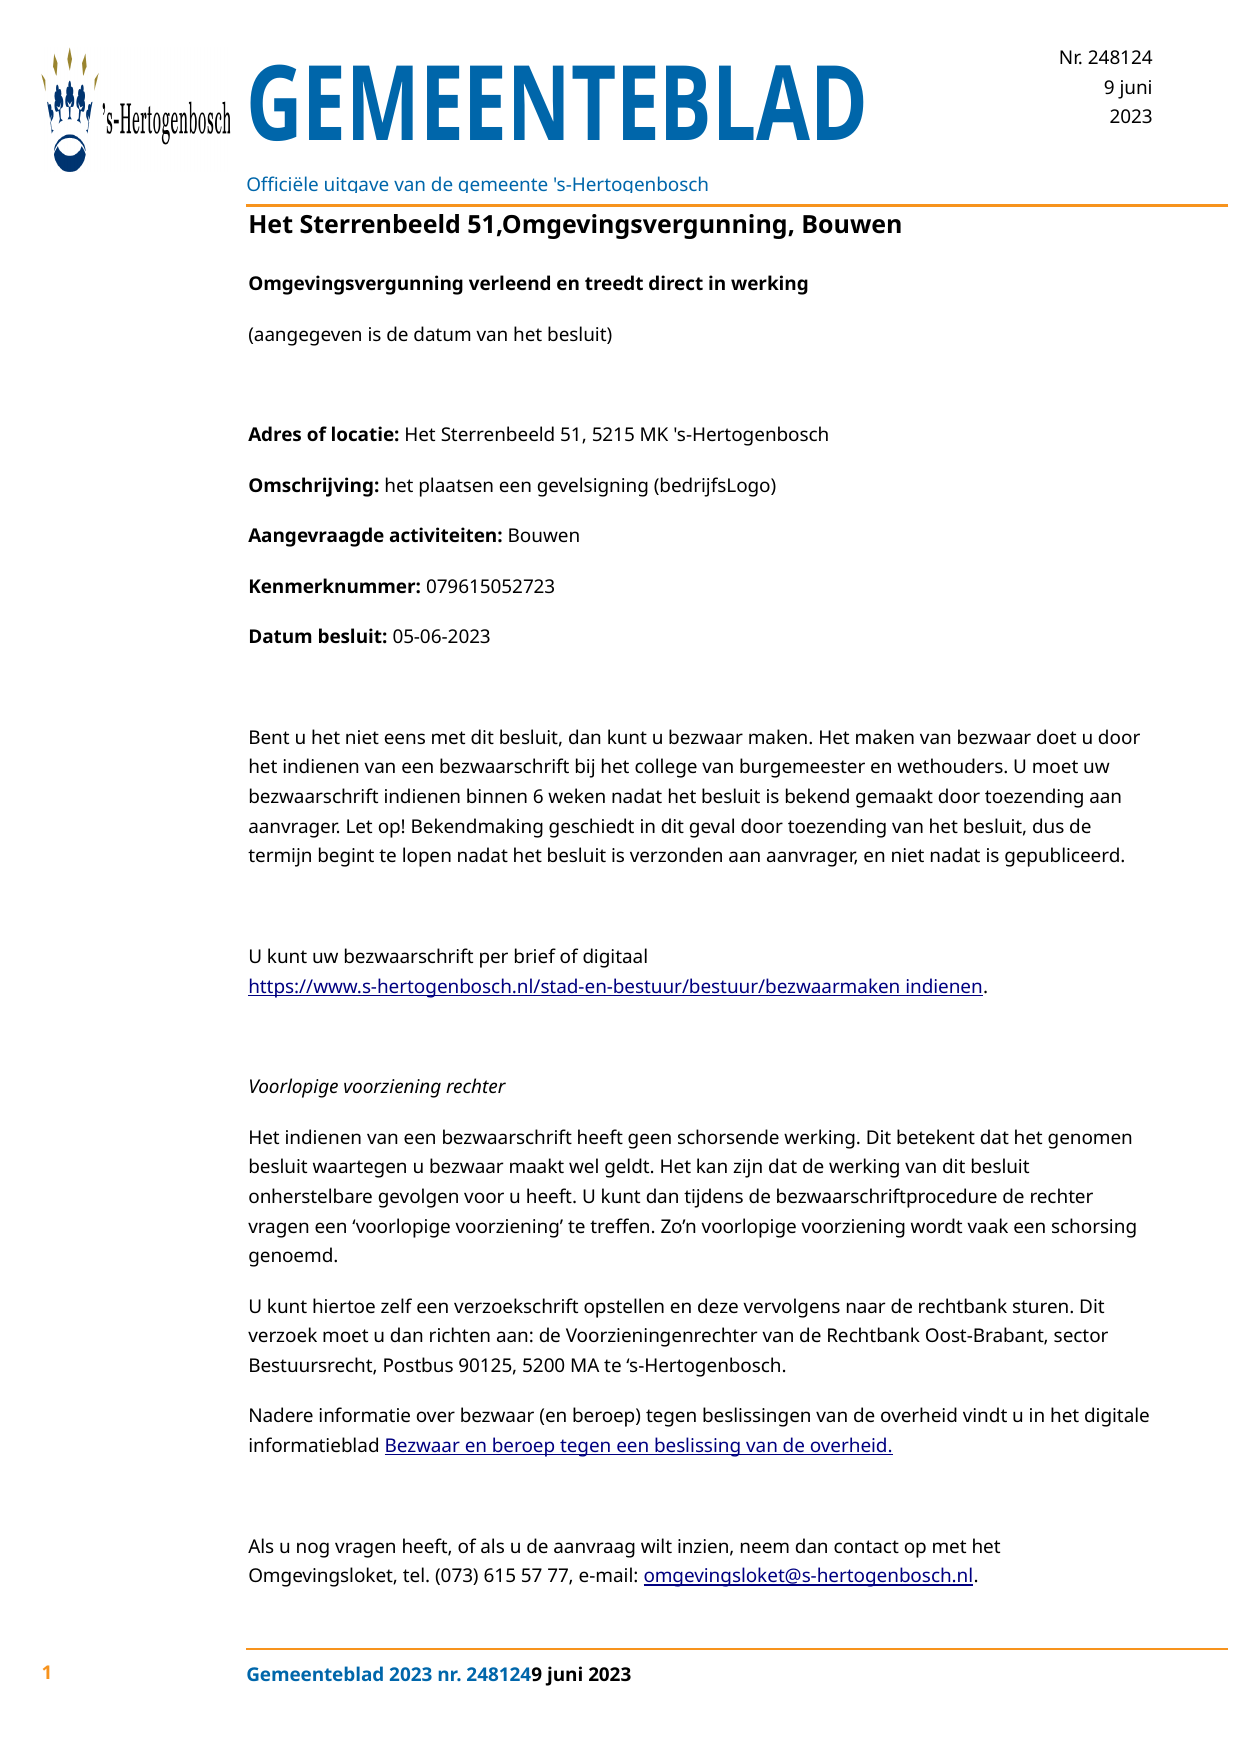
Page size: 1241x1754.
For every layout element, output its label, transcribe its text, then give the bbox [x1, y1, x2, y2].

text (aangegeven is de datum van het besluit) [248, 321, 1152, 346]
text Het indienen van een bezwaarschrift heeft geen schorsende werking. Dit betekent dat het genomen besluit waartegen u bezwaar maakt wel geldt. Het kan zijn dat de werking van dit besluit onherstelbare gevolgen voor u heeft. U kunt dan tijdens de bezwaarschriftprocedure de rechter vragen een ‘voorlopige voorziening’ te treffen. Zo’n voorlopige voorziening wordt vaak een schorsing genoemd. [248, 1124, 1152, 1268]
text Bent u het niet eens met dit besluit, dan kunt u bezwaar maken. Het maken van bezwaar doet u door het indienen van een bezwaarschrift bij het college van burgemeester en wethouders. U moet uw bezwaarschrift indienen binnen 6 weken nadat het besluit is bekend gemaakt door toezending aan aanvrager. Let op! Bekendmaking geschiedt in dit geval door toezending van het besluit, dus de termijn begint te lopen nadat het besluit is verzonden aan aanvrager, en niet nadat is gepubliceerd. [248, 724, 1152, 868]
text Kenmerknummer: 079615052723 [248, 573, 1152, 598]
text Aangevraagde activiteiten: Bouwen [248, 522, 1152, 548]
text U kunt hiertoe zelf een verzoekschrift opstellen en deze vervolgens naar de rechtbank sturen. Dit verzoek moet u dan richten aan: de Voorzieningenrechter van de Rechtbank Oost-Brabant, sector Bestuursrecht, Postbus 90125, 5200 MA te ‘s-Hertogenbosch. [248, 1293, 1152, 1378]
text Adres of locatie: Het Sterrenbeeld 51, 5215 MK 's-Hertogenbosch [248, 422, 1152, 447]
text U kunt uw bezwaarschrift per brief of digitaal https://www.s-hertogenbosch.nl/stad-en-bestuur/bestuur/bezwaarmaken indienen. [248, 943, 1152, 998]
text Voorlopige voorziening rechter [248, 1074, 1152, 1099]
text Omschrijving: het plaatsen een gevelsigning (bedrijfsLogo) [248, 472, 1152, 498]
text Nadere informatie over bezwaar (en beroep) tegen beslissingen van de overheid vindt u in het digitale informatieblad Bezwaar en beroep tegen een beslissing van de overheid. [248, 1402, 1152, 1458]
text Omgevingsvergunning verleend en treedt direct in werking [248, 270, 1152, 296]
picture [41, 47, 231, 172]
text Het Sterrenbeeld 51,Omgevingsvergunning, Bouwen [248, 207, 1152, 241]
text Datum besluit: 05-06-2023 [248, 623, 1152, 649]
text Als u nog vragen heeft, of als u de aanvraag wilt inzien, neem dan contact op met het Omgevingsloket, tel. (073) 615 57 77, e-mail: omgevingsloket@s-hertogenbosch.nl. [248, 1533, 1152, 1588]
